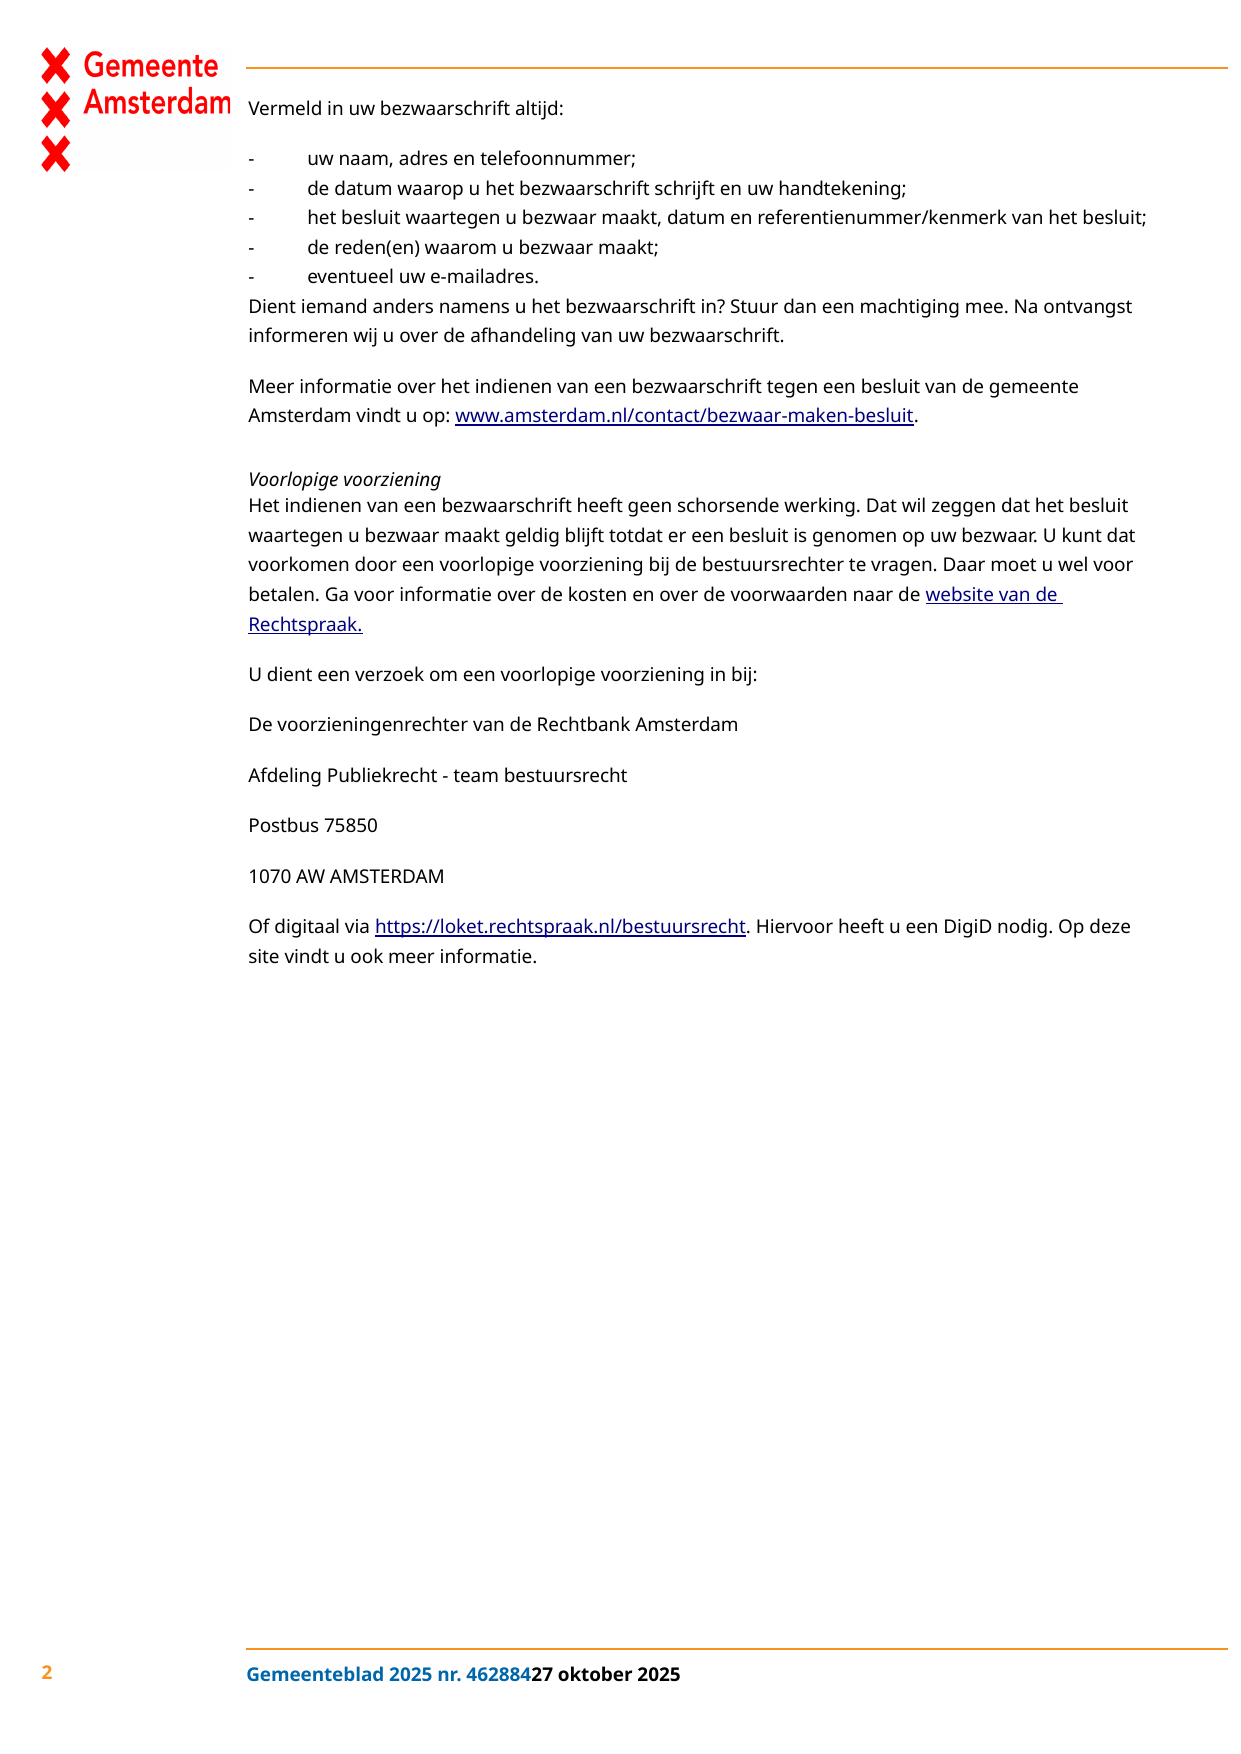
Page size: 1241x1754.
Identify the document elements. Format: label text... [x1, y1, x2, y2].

list het besluit waartegen u bezwaar maakt, datum en referentienummer/kenmerk van het besluit; [248, 204, 1152, 230]
text Het indienen van een bezwaarschrift heeft geen schorsende werking. Dat wil zeggen dat het besluit waartegen u bezwaar maakt geldig blijft totdat er een besluit is genomen op uw bezwaar. U kunt dat voorkomen door een voorlopige voorziening bij de bestuursrechter te vragen. Daar moet u wel voor betalen. Ga voor informatie over de kosten en over de voorwaarden naar de website van de Rechtspraak. [248, 492, 1152, 636]
text Of digitaal via https://loket.rechtspraak.nl/bestuursrecht. Hiervoor heeft u een DigiD nodig. Op deze site vindt u ook meer informatie. [248, 913, 1152, 968]
list de datum waarop u het bezwaarschrift schrijft en uw handtekening; [248, 175, 1152, 201]
text Meer informatie over het indienen van een bezwaarschrift tegen een besluit van de gemeente Amsterdam vindt u op: www.amsterdam.nl/contact/bezwaar-maken-besluit. [248, 373, 1152, 428]
text Vermeld in uw bezwaarschrift altijd: [248, 95, 1152, 121]
list uw naam, adres en telefoonnummer; [248, 145, 1152, 171]
text Postbus 75850 [248, 812, 1152, 838]
text 1070 AW AMSTERDAM [248, 863, 1152, 888]
text De voorzieningenrechter van de Rechtbank Amsterdam [248, 712, 1152, 737]
text Voorlopige voorziening [248, 467, 1152, 492]
text Afdeling Publiekrecht - team bestuursrecht [248, 762, 1152, 788]
text U dient een verzoek om een voorlopige voorziening in bij: [248, 661, 1152, 687]
text Dient iemand anders namens u het bezwaarschrift in? Stuur dan een machtiging mee. Na ontvangst informeren wij u over de afhandeling van uw bezwaarschrift. [248, 293, 1152, 348]
list de reden(en) waarom u bezwaar maakt; [248, 234, 1152, 260]
list eventueel uw e-mailadres. [248, 263, 1152, 289]
picture [41, 47, 231, 172]
